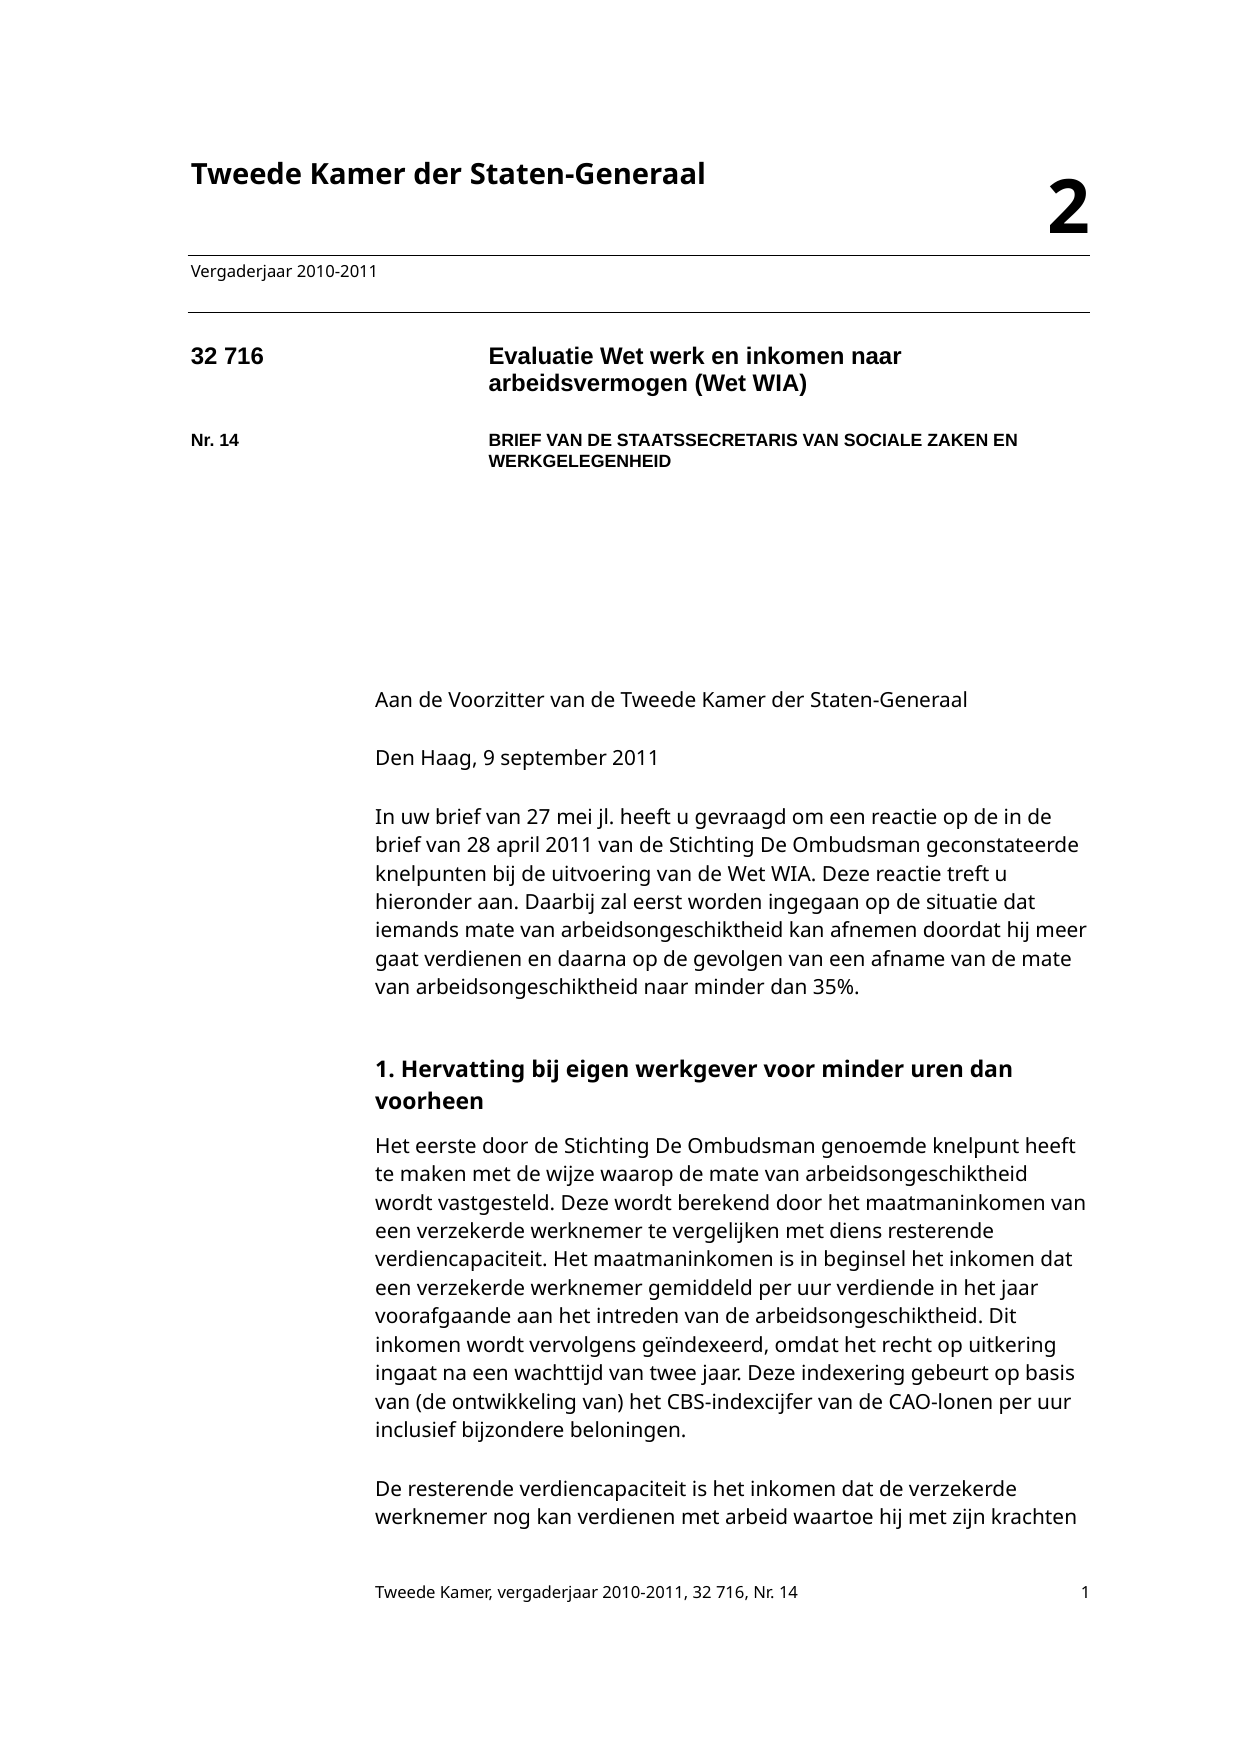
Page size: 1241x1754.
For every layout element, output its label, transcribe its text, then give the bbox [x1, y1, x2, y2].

text Aan de Voorzitter van de Tweede Kamer der Staten-Generaal [375, 685, 1090, 713]
table_cell [188, 313, 485, 339]
table_cell 32 716 [188, 339, 485, 427]
text Het eerste door de Stichting De Ombudsman genoemde knelpunt heeft te maken met de wijze waarop de mate van arbeidsongeschiktheid wordt vastgesteld. Deze wordt berekend door het maatmaninkomen van een verzekerde werknemer te vergelijken met diens resterende verdiencapaciteit. Het maatmaninkomen is in beginsel het inkomen dat een verzekerde werknemer gemiddeld per uur verdiende in het jaar voorafgaande aan het intreden van de arbeidsongeschiktheid. Dit inkomen wordt vervolgens geïndexeerd, omdat het recht op uitkering ingaat na een wachttijd van twee jaar. Deze indexering gebeurt op basis van (de ontwikkeling van) het CBS-indexcijfer van de CAO-lonen per uur inclusief bijzondere beloningen. [375, 1131, 1090, 1444]
subtitle 1. Hervatting bij eigen werkgever voor minder uren dan voorheen [375, 1053, 1090, 1116]
table_cell [485, 256, 1090, 312]
table_header Tweede Kamer der Staten-Generaal [188, 150, 909, 255]
table_cell Vergaderjaar 2010-2011 [188, 256, 485, 312]
table_cell Nr. 14 [188, 427, 485, 566]
text Den Haag, 9 september 2011 [375, 743, 1090, 772]
table_cell BRIEF VAN DE STAATSSECRETARIS VAN SOCIALE ZAKEN EN WERKGELEGENHEID [485, 427, 1090, 566]
table_cell [485, 313, 1090, 339]
text De resterende verdiencapaciteit is het inkomen dat de verzekerde werknemer nog kan verdienen met arbeid waartoe hij met zijn krachten [375, 1474, 1090, 1531]
table_cell Evaluatie Wet werk en inkomen naar arbeidsvermogen (Wet WIA) [485, 339, 1090, 427]
text In uw brief van 27 mei jl. heeft u gevraagd om een reactie op de in de brief van 28 april 2011 van de Stichting De Ombudsman geconstateerde knelpunten bij de uitvoering van de Wet WIA. Deze reactie treft u hieronder aan. Daarbij zal eerst worden ingegaan op de situatie dat iemands mate van arbeidsongeschiktheid kan afnemen doordat hij meer gaat verdienen en daarna op de gevolgen van een afname van de mate van arbeidsongeschiktheid naar minder dan 35%. [375, 802, 1090, 1001]
table_header 2 [910, 150, 1090, 255]
